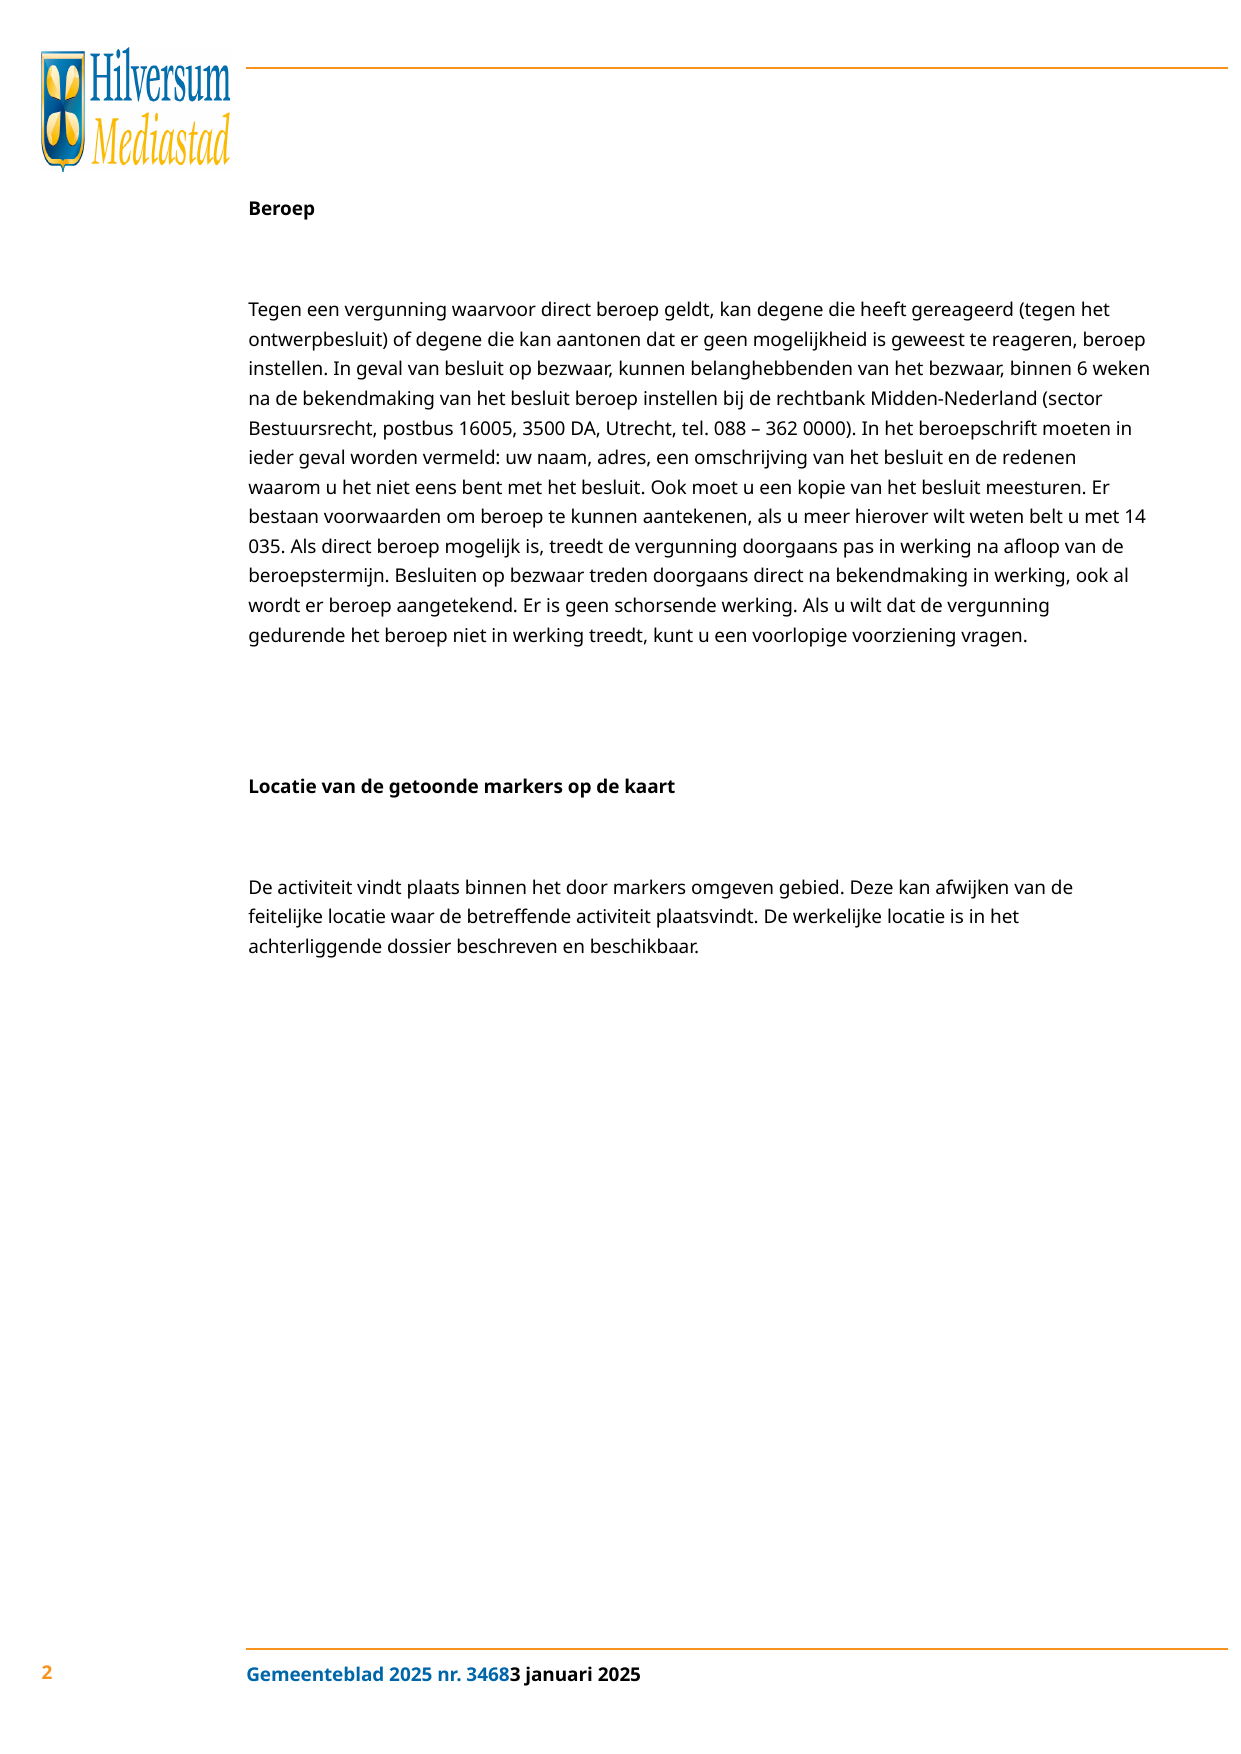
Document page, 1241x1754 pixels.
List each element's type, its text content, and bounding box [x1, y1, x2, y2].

text Beroep [248, 196, 1152, 221]
text Tegen een vergunning waarvoor direct beroep geldt, kan degene die heeft gereageerd (tegen het ontwerpbesluit) of degene die kan aantonen dat er geen mogelijkheid is geweest te reageren, beroep instellen. In geval van besluit op bezwaar, kunnen belanghebbenden van het bezwaar, binnen 6 weken na de bekendmaking van het besluit beroep instellen bij de rechtbank Midden-Nederland (sector Bestuursrecht, postbus 16005, 3500 DA, Utrecht, tel. 088 – 362 0000). In het beroepschrift moeten in ieder geval worden vermeld: uw naam, adres, een omschrijving van het besluit en de redenen waarom u het niet eens bent met het besluit. Ook moet u een kopie van het besluit meesturen. Er bestaan voorwaarden om beroep te kunnen aantekenen, als u meer hierover wilt weten belt u met 14 035. Als direct beroep mogelijk is, treedt de vergunning doorgaans pas in werking na afloop van de beroepstermijn. Besluiten op bezwaar treden doorgaans direct na bekendmaking in werking, ook al wordt er beroep aangetekend. Er is geen schorsende werking. Als u wilt dat de vergunning gedurende het beroep niet in werking treedt, kunt u een voorlopige voorziening vragen. [248, 296, 1152, 648]
text Locatie van de getoonde markers op de kaart [248, 773, 1152, 799]
text De activiteit vindt plaats binnen het door markers omgeven gebied. Deze kan afwijken van de feitelijke locatie waar de betreffende activiteit plaatsvindt. De werkelijke locatie is in het achterliggende dossier beschreven en beschikbaar. [248, 874, 1152, 959]
picture [41, 47, 231, 172]
